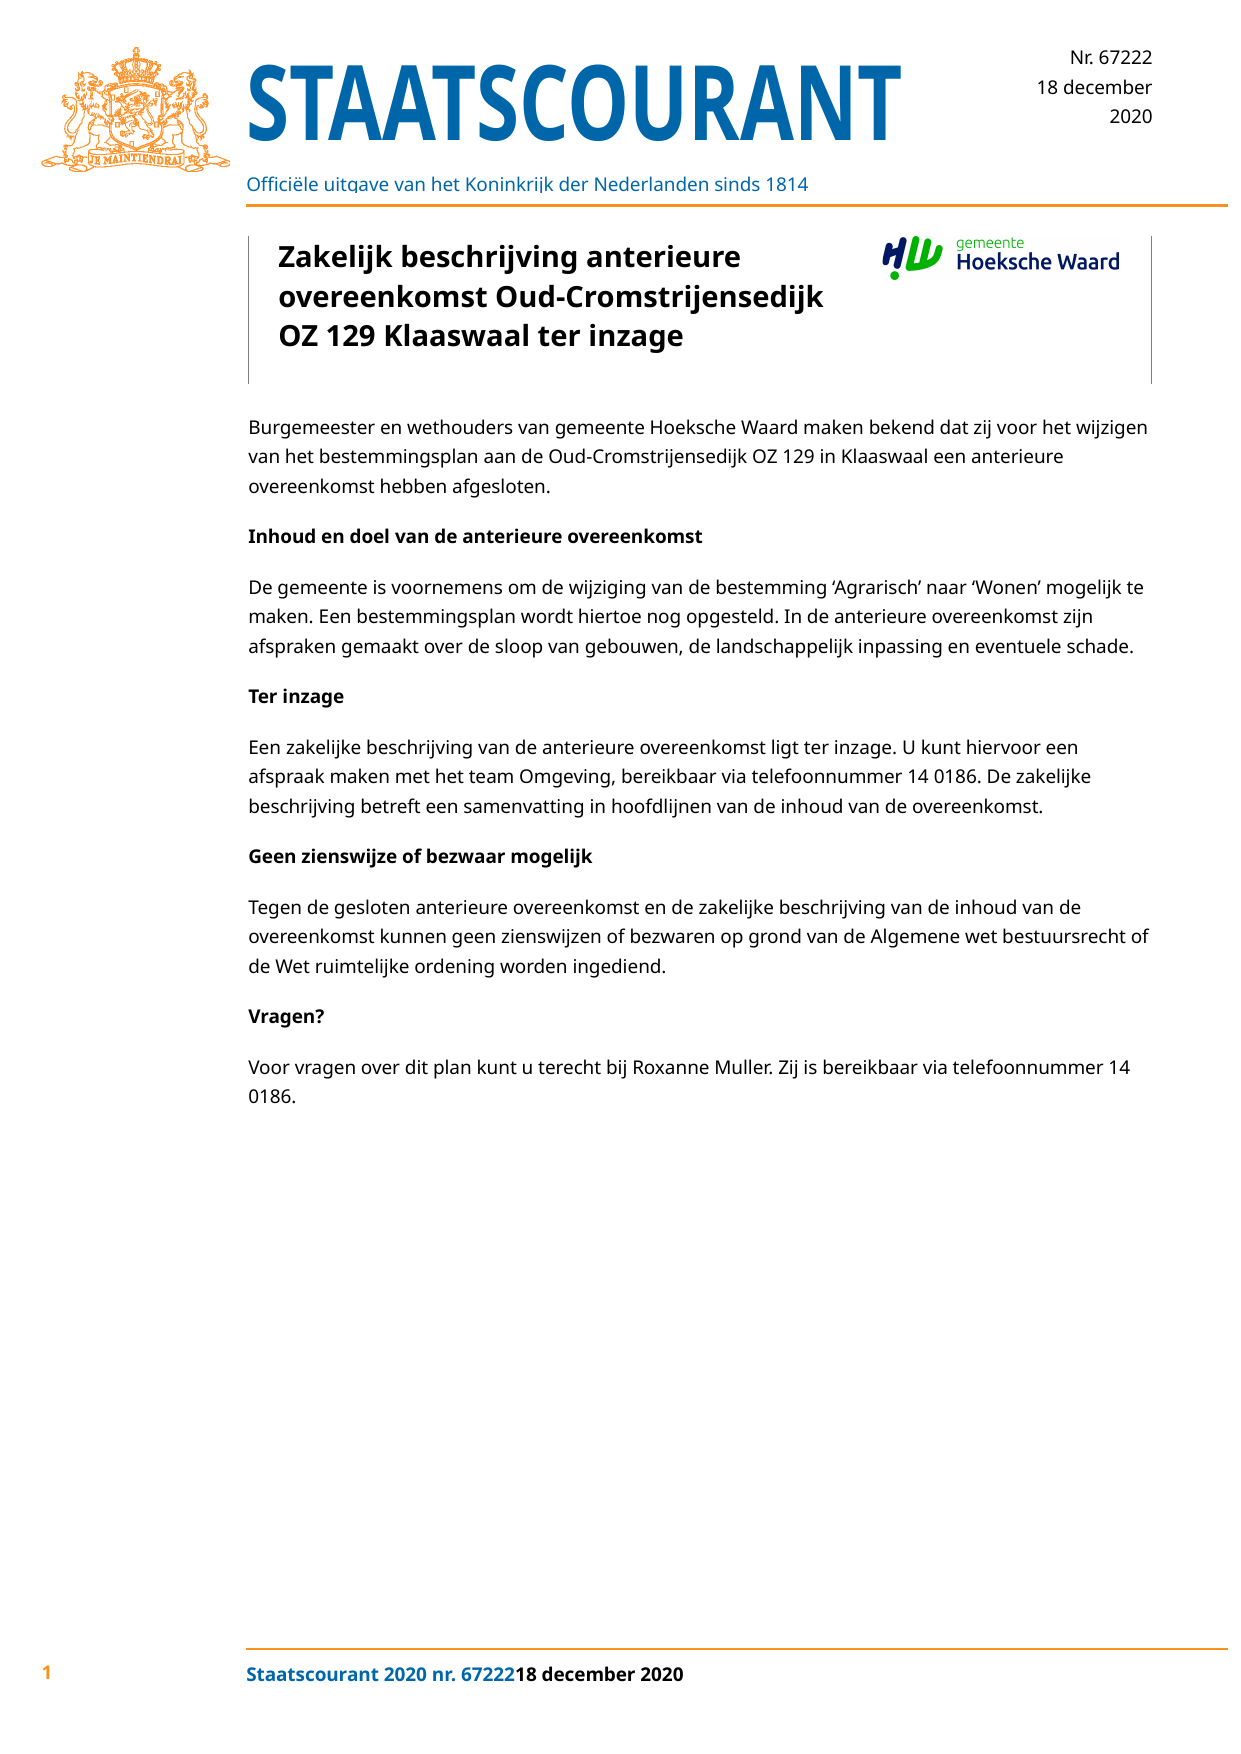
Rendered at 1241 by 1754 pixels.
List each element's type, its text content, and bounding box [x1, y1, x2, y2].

picture [882, 236, 1119, 280]
text Burgemeester en wethouders van gemeente Hoeksche Waard maken bekend dat zij voor het wijzigen van het bestemmingsplan aan de Oud-Cromstrijensedijk OZ 129 in Klaaswaal een anterieure overeenkomst hebben afgesloten. [248, 414, 1152, 499]
text Geen zienswijze of bezwaar mogelijk [248, 843, 1152, 869]
text Ter inzage [248, 683, 1152, 709]
table_header Zakelijk beschrijving anterieure overeenkomst Oud-Cromstrijensedijk OZ 129 Klaaswaal ter inzage [249, 236, 850, 384]
text Tegen de gesloten anterieure overeenkomst en de zakelijke beschrijving van de inhoud van de overeenkomst kunnen geen zienswijzen of bezwaren op grond van de Algemene wet bestuursrecht of de Wet ruimtelijke ordening worden ingediend. [248, 894, 1152, 979]
text Een zakelijke beschrijving van de anterieure overeenkomst ligt ter inzage. U kunt hiervoor een afspraak maken met het team Omgeving, bereikbaar via telefoonnummer 14 0186. De zakelijke beschrijving betreft een samenvatting in hoofdlijnen van de inhoud van de overeenkomst. [248, 734, 1152, 819]
picture [41, 47, 231, 172]
text Inhoud en doel van de anterieure overeenkomst [248, 523, 1152, 549]
table_header [850, 236, 1151, 384]
text De gemeente is voornemens om de wijziging van de bestemming ‘Agrarisch’ naar ‘Wonen’ mogelijk te maken. Een bestemmingsplan wordt hiertoe nog opgesteld. In de anterieure overeenkomst zijn afspraken gemaakt over de sloop van gebouwen, de landschappelijk inpassing en eventuele schade. [248, 574, 1152, 659]
text Vragen? [248, 1003, 1152, 1029]
text Voor vragen over dit plan kunt u terecht bij Roxanne Muller. Zij is bereikbaar via telefoonnummer 14 0186. [248, 1054, 1152, 1109]
